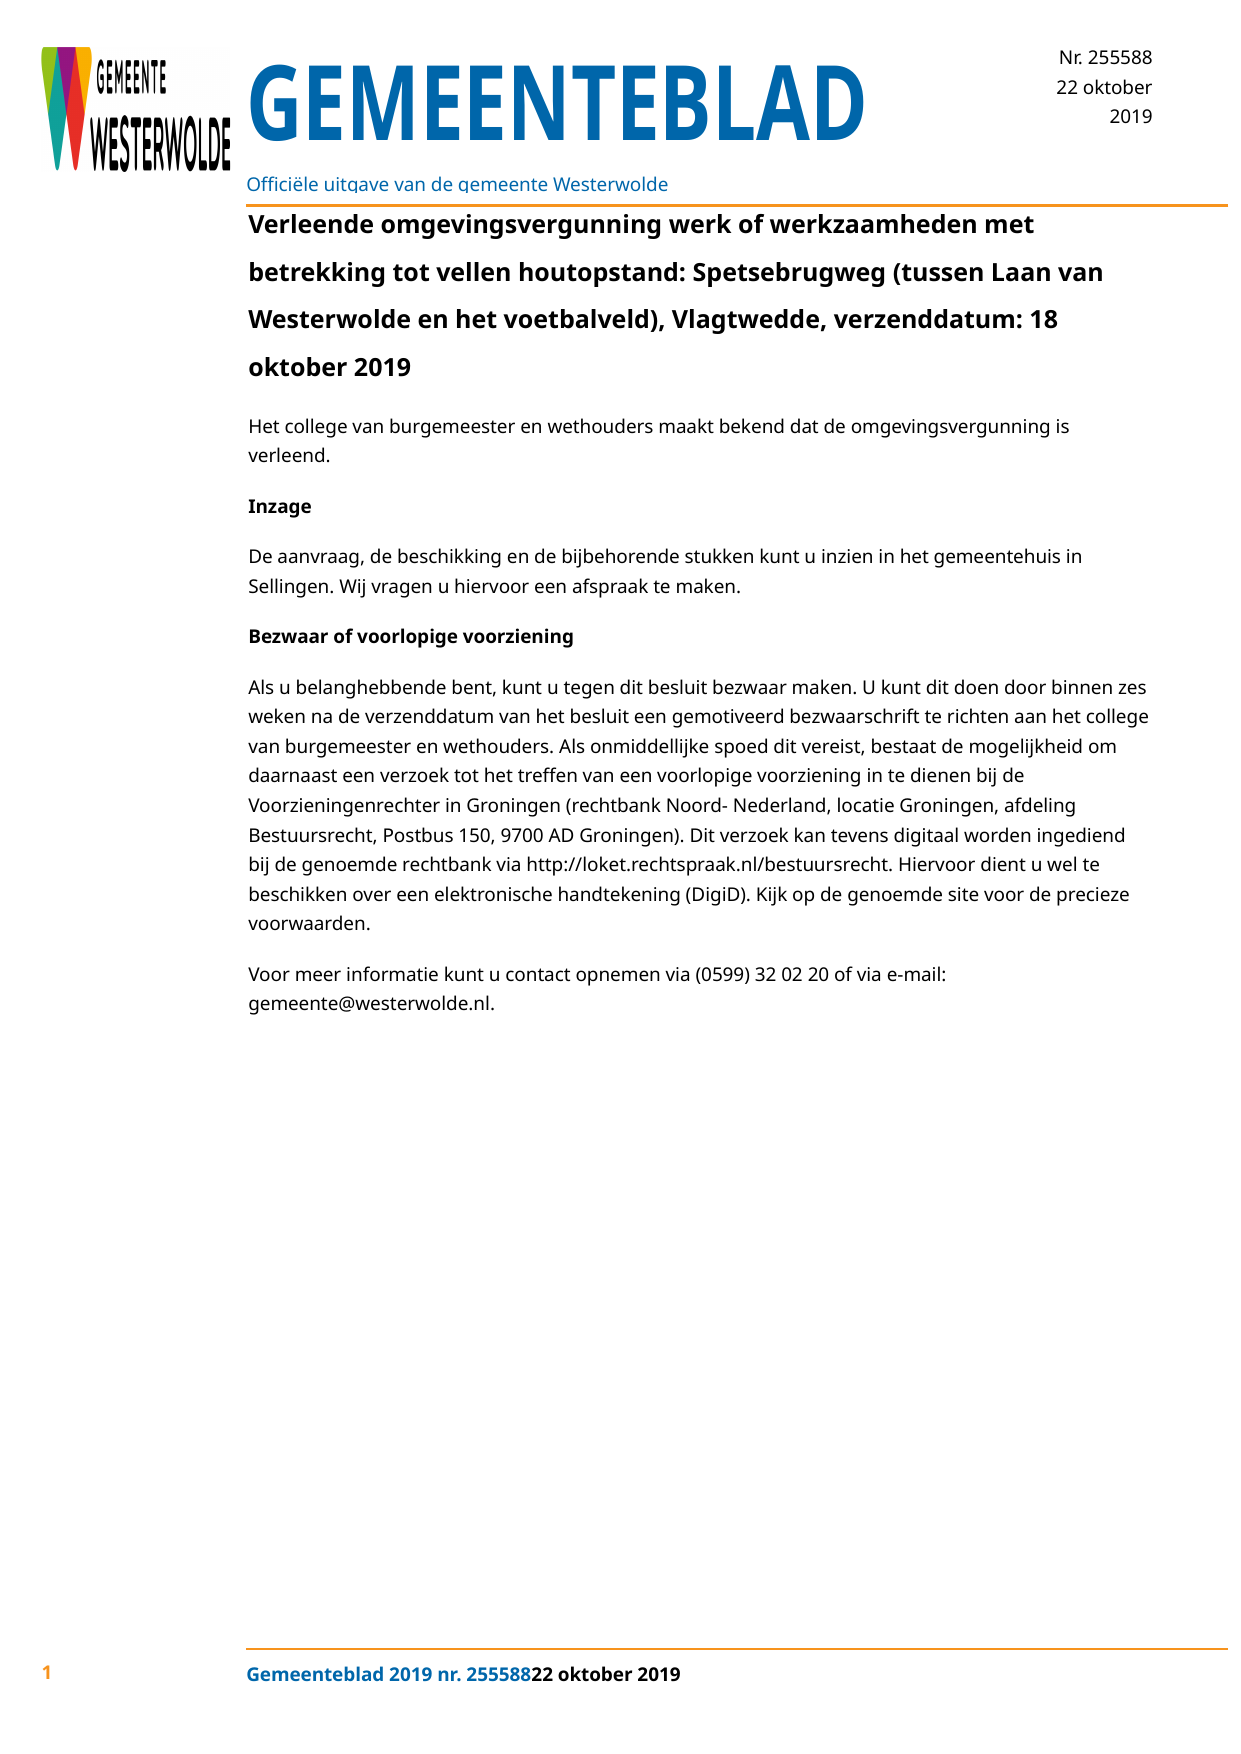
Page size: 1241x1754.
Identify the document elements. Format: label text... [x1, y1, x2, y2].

text Bezwaar of voorlopige voorziening [248, 623, 1152, 649]
text Het college van burgemeester en wethouders maakt bekend dat de omgevingsvergunning is verleend. [248, 413, 1152, 468]
text De aanvraag, de beschikking en de bijbehorende stukken kunt u inzien in het gemeentehuis in Sellingen. Wij vragen u hiervoor een afspraak te maken. [248, 543, 1152, 599]
text Verleende omgevingsvergunning werk of werkzaamheden met betrekking tot vellen houtopstand: Spetsebrugweg (tussen Laan van Westerwolde en het voetbalveld), Vlagtwedde, verzenddatum: 18 oktober 2019 [248, 207, 1152, 384]
text Voor meer informatie kunt u contact opnemen via (0599) 32 02 20 of via e-mail: gemeente@westerwolde.nl. [248, 961, 1152, 1016]
text Als u belanghebbende bent, kunt u tegen dit besluit bezwaar maken. U kunt dit doen door binnen zes weken na de verzenddatum van het besluit een gemotiveerd bezwaarschrift te richten aan het college van burgemeester en wethouders. Als onmiddellijke spoed dit vereist, bestaat de mogelijkheid om daarnaast een verzoek tot het treffen van een voorlopige voorziening in te dienen bij de Voorzieningenrechter in Groningen (rechtbank Noord- Nederland, locatie Groningen, afdeling Bestuursrecht, Postbus 150, 9700 AD Groningen). Dit verzoek kan tevens digitaal worden ingediend bij de genoemde rechtbank via http://loket.rechtspraak.nl/bestuursrecht. Hiervoor dient u wel te beschikken over een elektronische handtekening (DigiD). Kijk op de genoemde site voor de precieze voorwaarden. [248, 674, 1152, 936]
picture [41, 47, 231, 172]
text Inzage [248, 493, 1152, 519]
